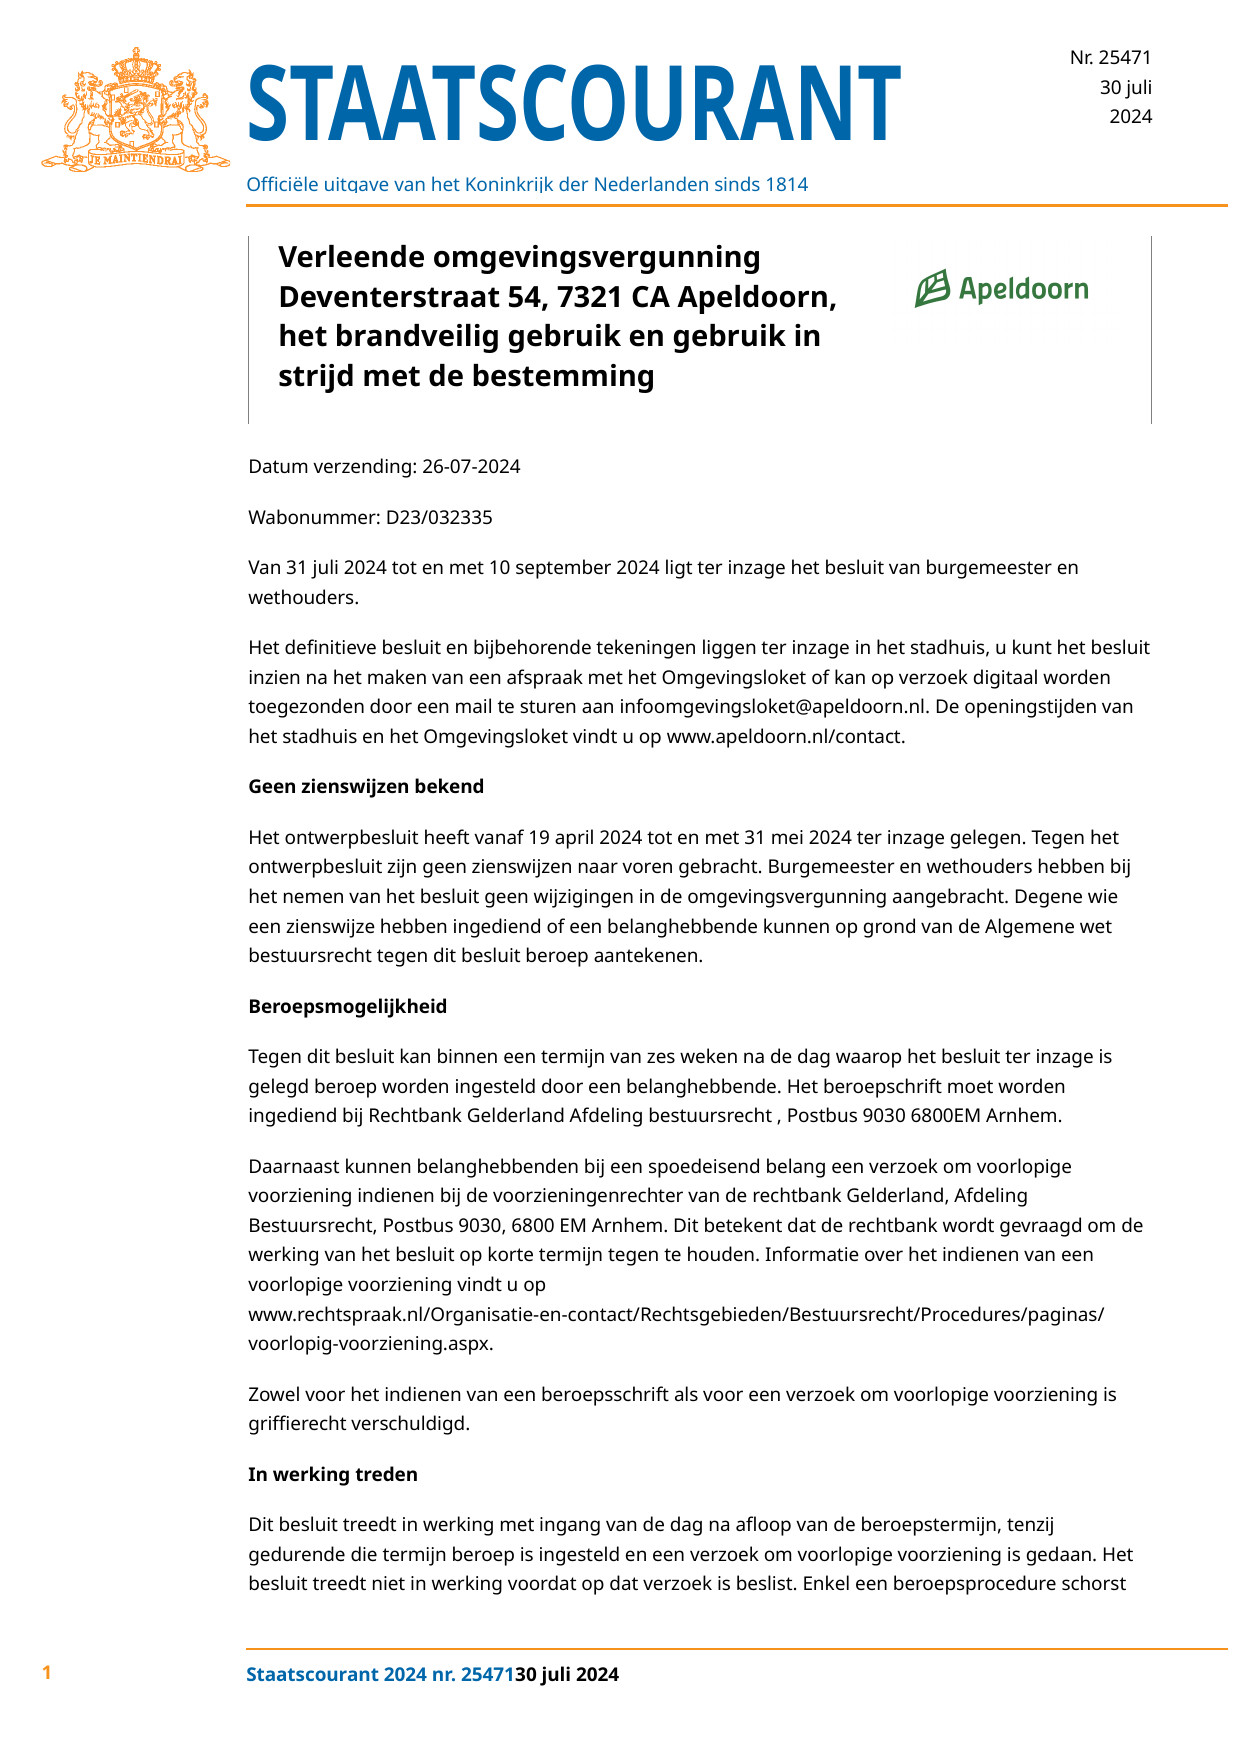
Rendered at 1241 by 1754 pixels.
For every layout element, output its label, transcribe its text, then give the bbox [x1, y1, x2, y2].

text Daarnaast kunnen belanghebbenden bij een spoedeisend belang een verzoek om voorlopige voorziening indienen bij de voorzieningenrechter van de rechtbank Gelderland, Afdeling Bestuursrecht, Postbus 9030, 6800 EM Arnhem. Dit betekent dat de rechtbank wordt gevraagd om de werking van het besluit op korte termijn tegen te houden. Informatie over het indienen van een voorlopige voorziening vindt u op www.rechtspraak.nl/Organisatie-en-contact/Rechtsgebieden/Bestuursrecht/Procedures/paginas/voorlopig-voorziening.aspx. [248, 1153, 1152, 1356]
table_header Verleende omgevingsvergunning Deventerstraat 54, 7321 CA Apeldoorn, het brandveilig gebruik en gebruik in strijd met de bestemming [249, 236, 850, 424]
text In werking treden [248, 1461, 1152, 1486]
text Het definitieve besluit en bijbehorende tekeningen liggen ter inzage in het stadhuis, u kunt het besluit inzien na het maken van een afspraak met het Omgevingsloket of kan op verzoek digitaal worden toegezonden door een mail te sturen aan infoomgevingsloket@apeldoorn.nl. De openingstijden van het stadhuis en het Omgevingsloket vindt u op www.apeldoorn.nl/contact. [248, 634, 1152, 749]
text Dit besluit treedt in werking met ingang van de dag na afloop van de beroepstermijn, tenzij gedurende die termijn beroep is ingesteld en een verzoek om voorlopige voorziening is gedaan. Het besluit treedt niet in werking voordat op dat verzoek is beslist. Enkel een beroepsprocedure schorst [248, 1511, 1152, 1596]
text Geen zienswijzen bekend [248, 774, 1152, 799]
picture [882, 236, 1119, 345]
text Wabonummer: D23/032335 [248, 504, 1152, 530]
text Beroepsmogelijkheid [248, 993, 1152, 1018]
table_header [850, 236, 1151, 424]
text Datum verzending: 26-07-2024 [248, 454, 1152, 479]
text Het ontwerpbesluit heeft vanaf 19 april 2024 tot en met 31 mei 2024 ter inzage gelegen. Tegen het ontwerpbesluit zijn geen zienswijzen naar voren gebracht. Burgemeester en wethouders hebben bij het nemen van het besluit geen wijzigingen in de omgevingsvergunning aangebracht. Degene wie een zienswijze hebben ingediend of een belanghebbende kunnen op grond van de Algemene wet bestuursrecht tegen dit besluit beroep aantekenen. [248, 824, 1152, 968]
text Zowel voor het indienen van een beroepsschrift als voor een verzoek om voorlopige voorziening is griffierecht verschuldigd. [248, 1381, 1152, 1436]
picture [41, 47, 231, 172]
text Tegen dit besluit kan binnen een termijn van zes weken na de dag waarop het besluit ter inzage is gelegd beroep worden ingesteld door een belanghebbende. Het beroepschrift moet worden ingediend bij Rechtbank Gelderland Afdeling bestuursrecht , Postbus 9030 6800EM Arnhem. [248, 1043, 1152, 1128]
text Van 31 juli 2024 tot en met 10 september 2024 ligt ter inzage het besluit van burgemeester en wethouders. [248, 554, 1152, 610]
